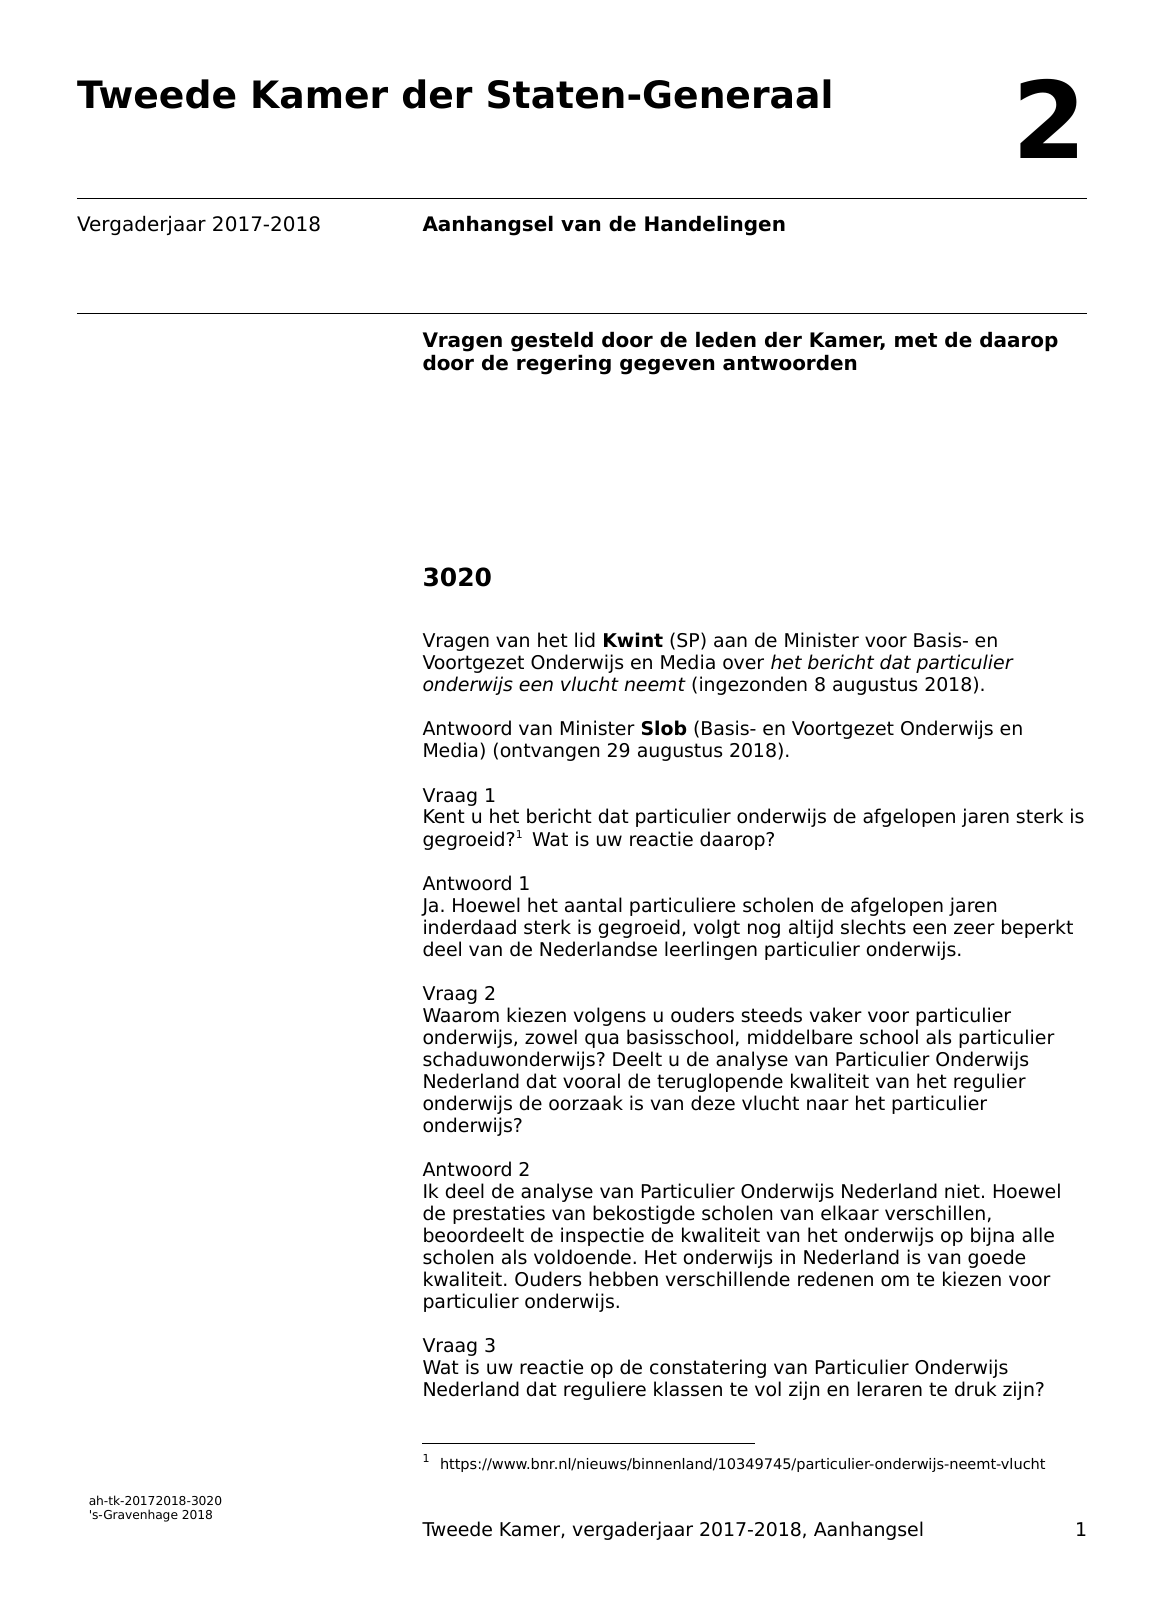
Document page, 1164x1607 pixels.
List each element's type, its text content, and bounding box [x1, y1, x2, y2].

text Vraag 3 [422, 1335, 1087, 1357]
text Wat is uw reactie op de constatering van Particulier Onderwijs Nederland dat reguliere klassen te vol zijn en leraren te druk zijn? [422, 1357, 1087, 1401]
text https://www.bnr.nl/nieuws/binnenland/10349745/particulier-onderwijs-neemt-vlucht [422, 1452, 1087, 1474]
text Vragen van het lid Kwint (SP) aan de Minister voor Basis- en Voortgezet Onderwijs en Media over het bericht dat particulier onderwijs een vlucht neemt (ingezonden 8 augustus 2018). [422, 630, 1087, 696]
text Ik deel de analyse van Particulier Onderwijs Nederland niet. Hoewel de prestaties van bekostigde scholen van elkaar verschillen, beoordeelt de inspectie de kwaliteit van het onderwijs op bijna alle scholen als voldoende. Het onderwijs in Nederland is van goede kwaliteit. Ouders hebben verschillende redenen om te kiezen voor particulier onderwijs. [422, 1181, 1087, 1313]
table_header 2 [886, 59, 1087, 198]
text Vraag 2 [422, 983, 1087, 1005]
table_cell Vergaderjaar 2017-2018 [77, 199, 422, 313]
text Kent u het bericht dat particulier onderwijs de afgelopen jaren sterk is gegroeid? Wat is uw reactie daarop? [422, 806, 1087, 850]
text Antwoord 2 [422, 1159, 1087, 1181]
text Vraag 1 [422, 784, 1087, 806]
table_cell Vragen gesteld door de leden der Kamer, met de daarop door de regering gegeven antwoorden [422, 314, 1087, 375]
text 3020 [422, 563, 1087, 592]
table_cell Aanhangsel van de Handelingen [422, 199, 1087, 313]
table_header Tweede Kamer der Staten-Generaal [77, 59, 886, 198]
text 's-Gravenhage 2018 [88, 1508, 323, 1522]
text Ja. Hoewel het aantal particuliere scholen de afgelopen jaren inderdaad sterk is gegroeid, volgt nog altijd slechts een zeer beperkt deel van de Nederlandse leerlingen particulier onderwijs. [422, 894, 1087, 961]
table_cell [77, 314, 422, 375]
text Waarom kiezen volgens u ouders steeds vaker voor particulier onderwijs, zowel qua basisschool, middelbare school als particulier schaduwonderwijs? Deelt u de analyse van Particulier Onderwijs Nederland dat vooral de teruglopende kwaliteit van het regulier onderwijs de oorzaak is van deze vlucht naar het particulier onderwijs? [422, 1005, 1087, 1137]
text Antwoord van Minister Slob (Basis- en Voortgezet Onderwijs en Media) (ontvangen 29 augustus 2018). [422, 718, 1087, 762]
text Antwoord 1 [422, 873, 1087, 894]
text ah-tk-20172018-3020 [88, 1494, 323, 1508]
